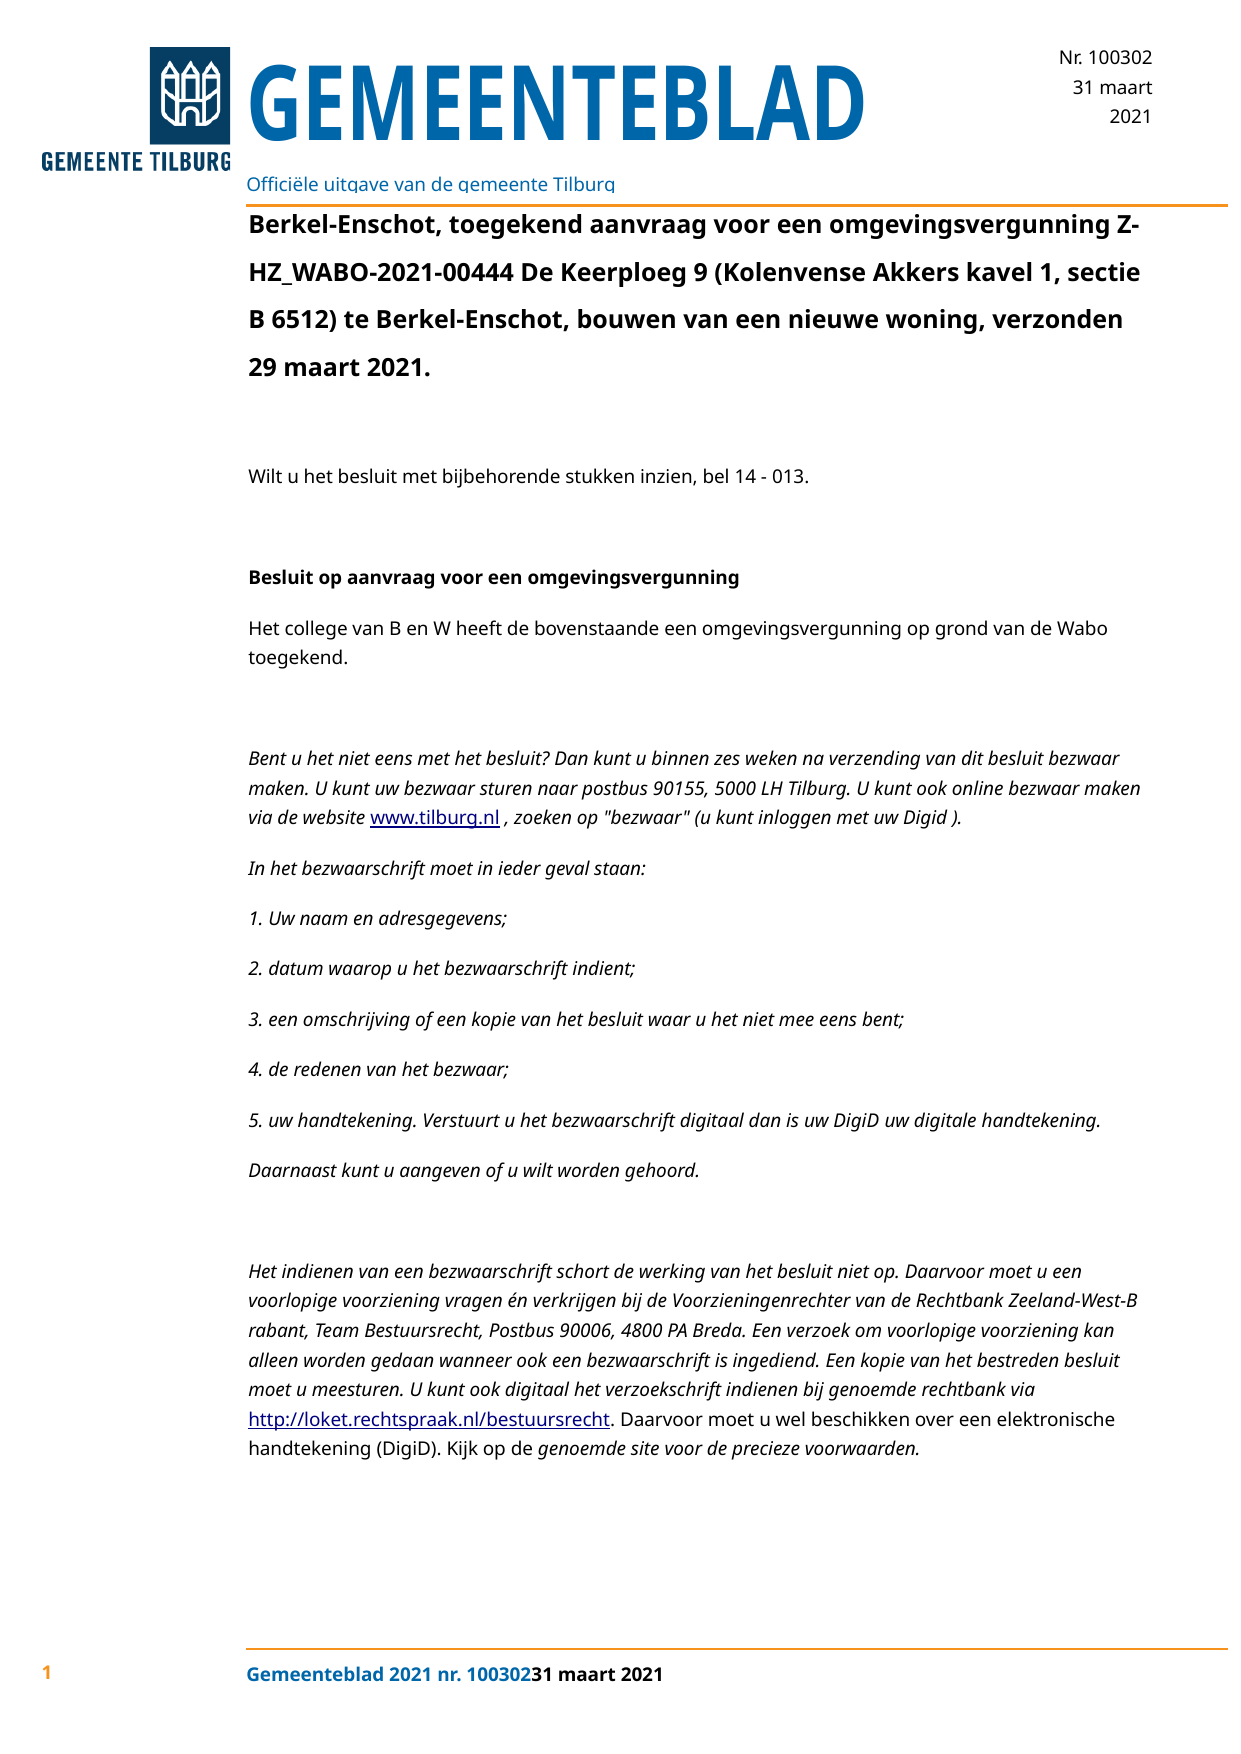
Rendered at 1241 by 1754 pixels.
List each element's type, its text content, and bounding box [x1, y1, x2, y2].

text 1. Uw naam en adresgegevens; [248, 905, 1152, 931]
text 2. datum waarop u het bezwaarschrift indient; [248, 956, 1152, 981]
text In het bezwaarschrift moet in ieder geval staan: [248, 855, 1152, 881]
text 4. de redenen van het bezwaar; [248, 1056, 1152, 1082]
picture [41, 47, 231, 172]
text 3. een omschrijving of een kopie van het besluit waar u het niet mee eens bent; [248, 1006, 1152, 1032]
text Daarnaast kunt u aangeven of u wilt worden gehoord. [248, 1157, 1152, 1183]
text 5. uw handtekening. Verstuurt u het bezwaarschrift digitaal dan is uw DigiD uw digitale handtekening. [248, 1107, 1152, 1133]
text Besluit op aanvraag voor een omgevingsvergunning [248, 564, 1152, 590]
text Het college van B en W heeft de bovenstaande een omgevingsvergunning op grond van de Wabo toegekend. [248, 615, 1152, 670]
text Berkel-Enschot, toegekend aanvraag voor een omgevingsvergunning Z-HZ_WABO-2021-00444 De Keerploeg 9 (Kolenvense Akkers kavel 1, sectie B 6512) te Berkel-Enschot, bouwen van een nieuwe woning, verzonden 29 maart 2021. [248, 207, 1152, 384]
text Bent u het niet eens met het besluit? Dan kunt u binnen zes weken na verzending van dit besluit bezwaar maken. U kunt uw bezwaar sturen naar postbus 90155, 5000 LH Tilburg. U kunt ook online bezwaar maken via de website www.tilburg.nl , zoeken op "bezwaar" (u kunt inloggen met uw Digid ). [248, 745, 1152, 830]
text Het indienen van een bezwaarschrift schort de werking van het besluit niet op. Daarvoor moet u een voorlopige voorziening vragen én verkrijgen bij de Voorzieningenrechter van de Rechtbank Zeeland-West-B rabant, Team Bestuursrecht, Postbus 90006, 4800 PA Breda. Een verzoek om voorlopige voorziening kan alleen worden gedaan wanneer ook een bezwaarschrift is ingediend. Een kopie van het bestreden besluit moet u meesturen. U kunt ook digitaal het verzoekschrift indienen bij genoemde rechtbank via http://loket.rechtspraak.nl/bestuursrecht. Daarvoor moet u wel beschikken over een elektronische handtekening (DigiD). Kijk op de genoemde site voor de precieze voorwaarden. [248, 1258, 1152, 1461]
text Wilt u het besluit met bijbehorende stukken inzien, bel 14 - 013. [248, 463, 1152, 489]
